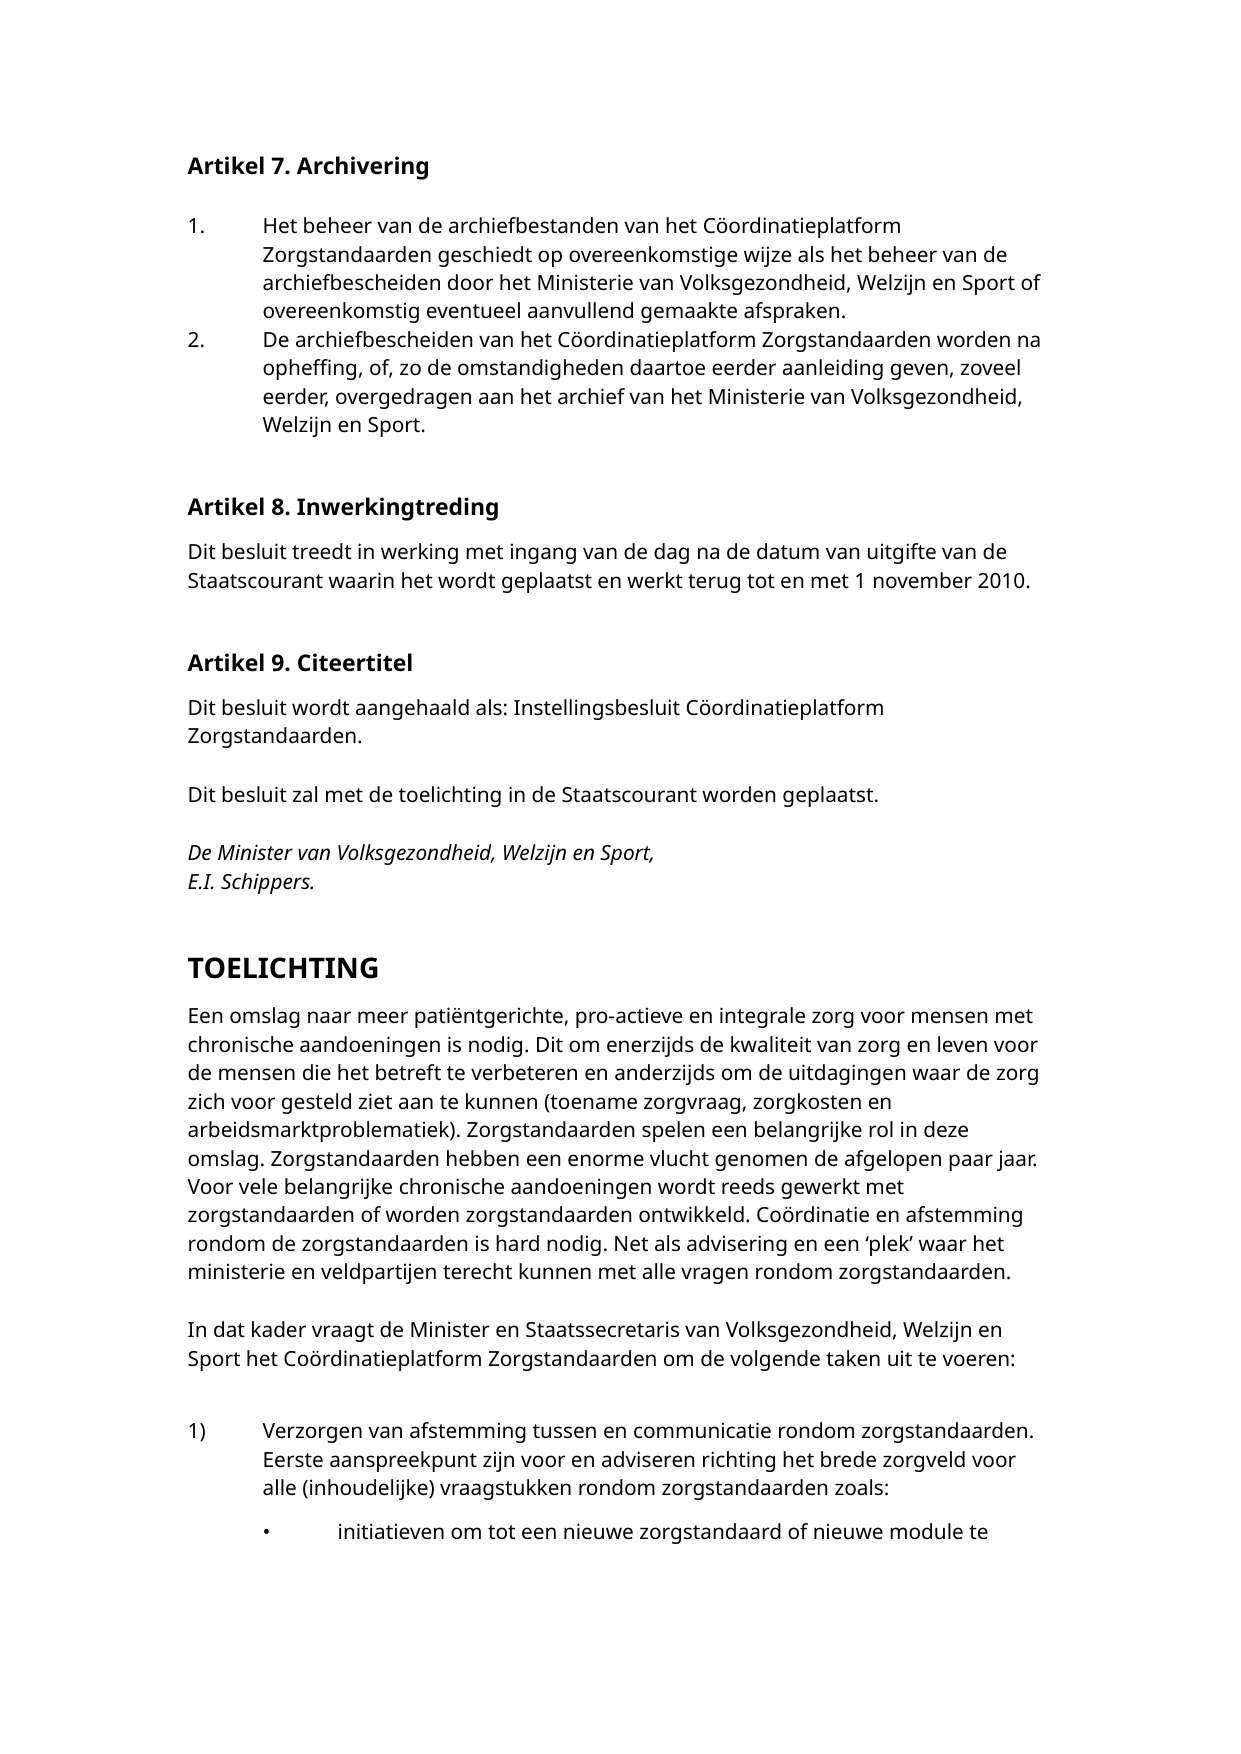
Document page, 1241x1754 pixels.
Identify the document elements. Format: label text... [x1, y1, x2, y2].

subtitle TOELICHTING [187, 948, 1053, 986]
text Dit besluit zal met de toelichting in de Staatscourant worden geplaatst. [187, 780, 1053, 808]
text In dat kader vraagt de Minister en Staatssecretaris van Volksgezondheid, Welzijn en Sport het Coördinatieplatform Zorgstandaarden om de volgende taken uit te voeren: [187, 1315, 1053, 1372]
text Dit besluit treedt in werking met ingang van de dag na de datum van uitgifte van de Staatscourant waarin het wordt geplaatst en werkt terug tot en met 1 november 2010. [187, 537, 1053, 594]
list Verzorgen van afstemming tussen en communicatie rondom zorgstandaarden. Eerste aanspreekpunt zijn voor en adviseren richting het brede zorgveld voor alle (inhoudelijke) vraagstukken rondom zorgstandaarden zoals: [187, 1417, 1053, 1502]
list Het beheer van de archiefbestanden van het Cöordinatieplatform Zorgstandaarden geschiedt op overeenkomstige wijze als het beheer van de archiefbescheiden door het Ministerie van Volksgezondheid, Welzijn en Sport of overeenkomstig eventueel aanvullend gemaakte afspraken. [187, 211, 1053, 325]
list De archiefbescheiden van het Cöordinatieplatform Zorgstandaarden worden na opheffing, of, zo de omstandigheden daartoe eerder aanleiding geven, zoveel eerder, overgedragen aan het archief van het Ministerie van Volksgezondheid, Welzijn en Sport. [187, 325, 1053, 439]
text E.I. Schippers. [187, 867, 1053, 895]
subtitle Artikel 7. Archivering [187, 150, 1053, 181]
text Dit besluit wordt aangehaald als: Instellingsbesluit Cöordinatieplatform Zorgstandaarden. [187, 693, 1053, 750]
subtitle Artikel 9. Citeertitel [187, 647, 1053, 678]
text De Minister van Volksgezondheid, Welzijn en Sport, [187, 838, 1053, 867]
text Een omslag naar meer patiëntgerichte, pro-actieve en integrale zorg voor mensen met chronische aandoeningen is nodig. Dit om enerzijds de kwaliteit van zorg en leven voor de mensen die het betreft te verbeteren en anderzijds om de uitdagingen waar de zorg zich voor gesteld ziet aan te kunnen (toename zorgvraag, zorgkosten en arbeidsmarktproblematiek). Zorgstandaarden spelen een belangrijke rol in deze omslag. Zorgstandaarden hebben een enorme vlucht genomen de afgelopen paar jaar. Voor vele belangrijke chronische aandoeningen wordt reeds gewerkt met zorgstandaarden of worden zorgstandaarden ontwikkeld. Coördinatie en afstemming rondom de zorgstandaarden is hard nodig. Net als advisering en een ‘plek’ waar het ministerie en veldpartijen terecht kunnen met alle vragen rondom zorgstandaarden. [187, 1001, 1053, 1286]
list initiatieven om tot een nieuwe zorgstandaard of nieuwe module te [262, 1517, 1053, 1545]
subtitle Artikel 8. Inwerkingtreding [187, 491, 1053, 522]
